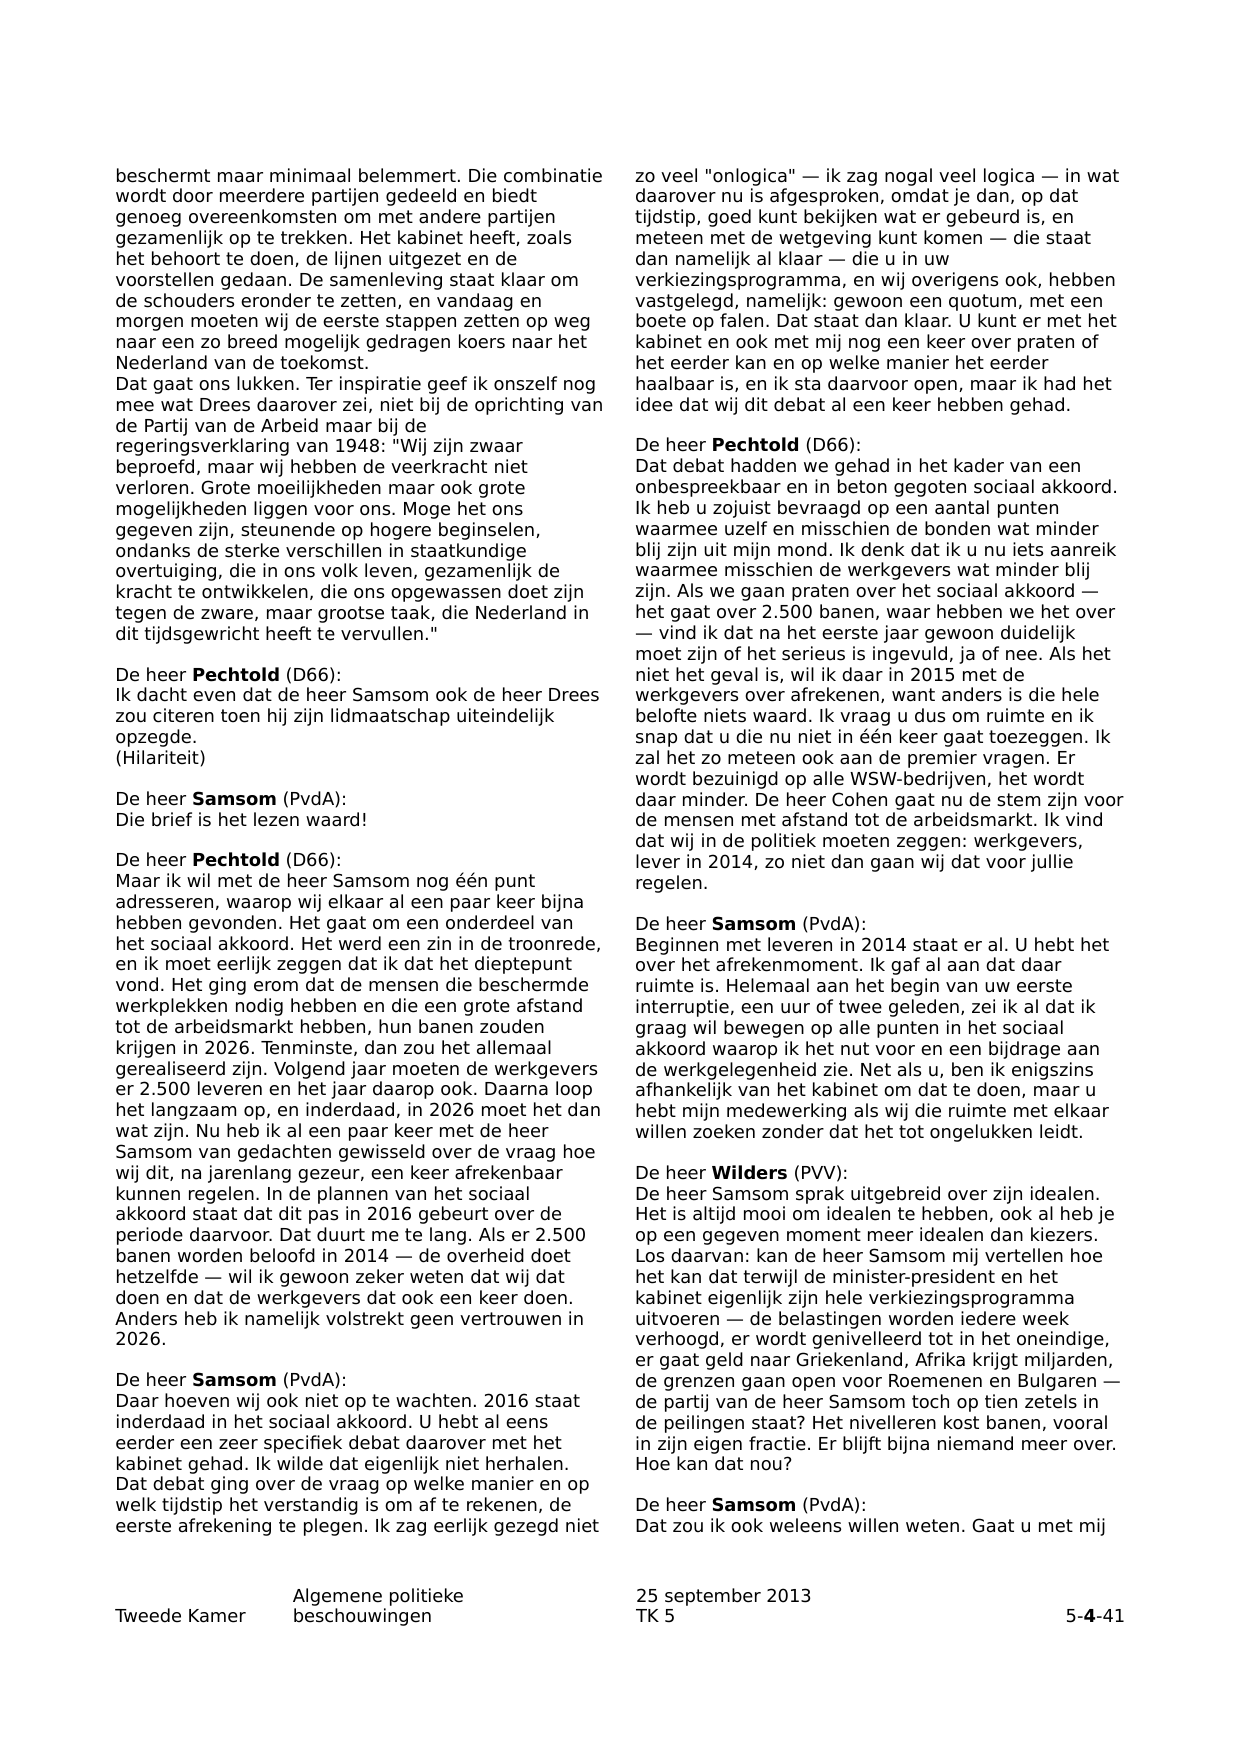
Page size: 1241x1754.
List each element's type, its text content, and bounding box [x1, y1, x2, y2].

text Daar hoeven wij ook niet op te wachten. 2016 staat inderdaad in het sociaal akkoord. U hebt al eens eerder een zeer specifiek debat daarover met het kabinet gehad. Ik wilde dat eigenlijk niet herhalen. Dat debat ging over de vraag op welke manier en op welk tijdstip het verstandig is om af te rekenen, de eerste afrekening te plegen. Ik zag eerlijk gezegd niet [115, 1391, 605, 1537]
text De heer Samsom (PvdA): [635, 1495, 1125, 1516]
text Maar ik wil met de heer Samsom nog één punt adresseren, waarop wij elkaar al een paar keer bijna hebben gevonden. Het gaat om een onderdeel van het sociaal akkoord. Het werd een zin in de troonrede, en ik moet eerlijk zeggen dat ik dat het dieptepunt vond. Het ging erom dat de mensen die beschermde werkplekken nodig hebben en die een grote afstand tot de arbeidsmarkt hebben, hun banen zouden krijgen in 2026. Tenminste, dan zou het allemaal gerealiseerd zijn. Volgend jaar moeten de werkgevers er 2.500 leveren en het jaar daarop ook. Daarna loop het langzaam op, en inderdaad, in 2026 moet het dan wat zijn. Nu heb ik al een paar keer met de heer Samsom van gedachten gewisseld over de vraag hoe wij dit, na jarenlang gezeur, een keer afrekenbaar kunnen regelen. In de plannen van het sociaal akkoord staat dat dit pas in 2016 gebeurt over de periode daarvoor. Dat duurt me te lang. Als er 2.500 banen worden beloofd in 2014 — de overheid doet hetzelfde — wil ik gewoon zeker weten dat wij dat doen en dat de werkgevers dat ook een keer doen. Anders heb ik namelijk volstrekt geen vertrouwen in 2026. [115, 871, 605, 1350]
text (Hilariteit) [115, 748, 605, 768]
text Ik dacht even dat de heer Samsom ook de heer Drees zou citeren toen hij zijn lidmaatschap uiteindelijk opzegde. [115, 685, 605, 748]
text beschermt maar minimaal belemmert. Die combinatie wordt door meerdere partijen gedeeld en biedt genoeg overeenkomsten om met andere partijen gezamenlijk op te trekken. Het kabinet heeft, zoals het behoort te doen, de lijnen uitgezet en de voorstellen gedaan. De samenleving staat klaar om de schouders eronder te zetten, en vandaag en morgen moeten wij de eerste stappen zetten op weg naar een zo breed mogelijk gedragen koers naar het Nederland van de toekomst. [115, 165, 605, 374]
text De heer Samsom (PvdA): [115, 788, 605, 809]
text De heer Samsom (PvdA): [115, 1370, 605, 1391]
text Dat gaat ons lukken. Ter inspiratie geef ik onszelf nog mee wat Drees daarover zei, niet bij de oprichting van de Partij van de Arbeid maar bij de regeringsverklaring van 1948: "Wij zijn zwaar beproefd, maar wij hebben de veerkracht niet verloren. Grote moeilijkheden maar ook grote mogelijkheden liggen voor ons. Moge het ons gegeven zijn, steunende op hogere beginselen, ondanks de sterke verschillen in staatkundige overtuiging, die in ons volk leven, gezamenlijk de kracht te ontwikkelen, die ons opgewassen doet zijn tegen de zware, maar grootse taak, die Nederland in dit tijdsgewricht heeft te vervullen." [115, 374, 605, 644]
text Dat debat hadden we gehad in het kader van een onbespreekbaar en in beton gegoten sociaal akkoord. Ik heb u zojuist bevraagd op een aantal punten waarmee uzelf en misschien de bonden wat minder blij zijn uit mijn mond. Ik denk dat ik u nu iets aanreik waarmee misschien de werkgevers wat minder blij zijn. Als we gaan praten over het sociaal akkoord — het gaat over 2.500 banen, waar hebben we het over — vind ik dat na het eerste jaar gewoon duidelijk moet zijn of het serieus is ingevuld, ja of nee. Als het niet het geval is, wil ik daar in 2015 met de werkgevers over afrekenen, want anders is die hele belofte niets waard. Ik vraag u dus om ruimte en ik snap dat u die nu niet in één keer gaat toezeggen. Ik zal het zo meteen ook aan de premier vragen. Er wordt bezuinigd op alle WSW-bedrijven, het wordt daar minder. De heer Cohen gaat nu de stem zijn voor de mensen met afstand tot de arbeidsmarkt. Ik vind dat wij in de politiek moeten zeggen: werkgevers, lever in 2014, zo niet dan gaan wij dat voor jullie regelen. [635, 456, 1125, 893]
text Dat zou ik ook weleens willen weten. Gaat u met mij [635, 1516, 1125, 1537]
text De heer Samsom sprak uitgebreid over zijn idealen. Het is altijd mooi om idealen te hebben, ook al heb je op een gegeven moment meer idealen dan kiezers. Los daarvan: kan de heer Samsom mij vertellen hoe het kan dat terwijl de minister-president en het kabinet eigenlijk zijn hele verkiezingsprogramma uitvoeren — de belastingen worden iedere week verhoogd, er wordt genivelleerd tot in het oneindige, er gaat geld naar Griekenland, Afrika krijgt miljarden, de grenzen gaan open voor Roemenen en Bulgaren — de partij van de heer Samsom toch op tien zetels in de peilingen staat? Het nivelleren kost banen, vooral in zijn eigen fractie. Er blijft bijna niemand meer over. Hoe kan dat nou? [635, 1183, 1125, 1475]
text De heer Wilders (PVV): [635, 1163, 1125, 1183]
text zo veel "onlogica" — ik zag nogal veel logica — in wat daarover nu is afgesproken, omdat je dan, op dat tijdstip, goed kunt bekijken wat er gebeurd is, en meteen met de wetgeving kunt komen — die staat dan namelijk al klaar — die u in uw verkiezingsprogramma, en wij overigens ook, hebben vastgelegd, namelijk: gewoon een quotum, met een boete op falen. Dat staat dan klaar. U kunt er met het kabinet en ook met mij nog een keer over praten of het eerder kan en op welke manier het eerder haalbaar is, en ik sta daarvoor open, maar ik had het idee dat wij dit debat al een keer hebben gehad. [635, 165, 1125, 415]
text Beginnen met leveren in 2014 staat er al. U hebt het over het afrekenmoment. Ik gaf al aan dat daar ruimte is. Helemaal aan het begin van uw eerste interruptie, een uur of twee geleden, zei ik al dat ik graag wil bewegen op alle punten in het sociaal akkoord waarop ik het nut voor en een bijdrage aan de werkgelegenheid zie. Net als u, ben ik enigszins afhankelijk van het kabinet om dat te doen, maar u hebt mijn medewerking als wij die ruimte met elkaar willen zoeken zonder dat het tot ongelukken leidt. [635, 934, 1125, 1143]
text De heer Pechtold (D66): [115, 664, 605, 685]
text Die brief is het lezen waard! [115, 809, 605, 830]
text De heer Pechtold (D66): [635, 435, 1125, 456]
text De heer Pechtold (D66): [115, 850, 605, 871]
text De heer Samsom (PvdA): [635, 913, 1125, 934]
